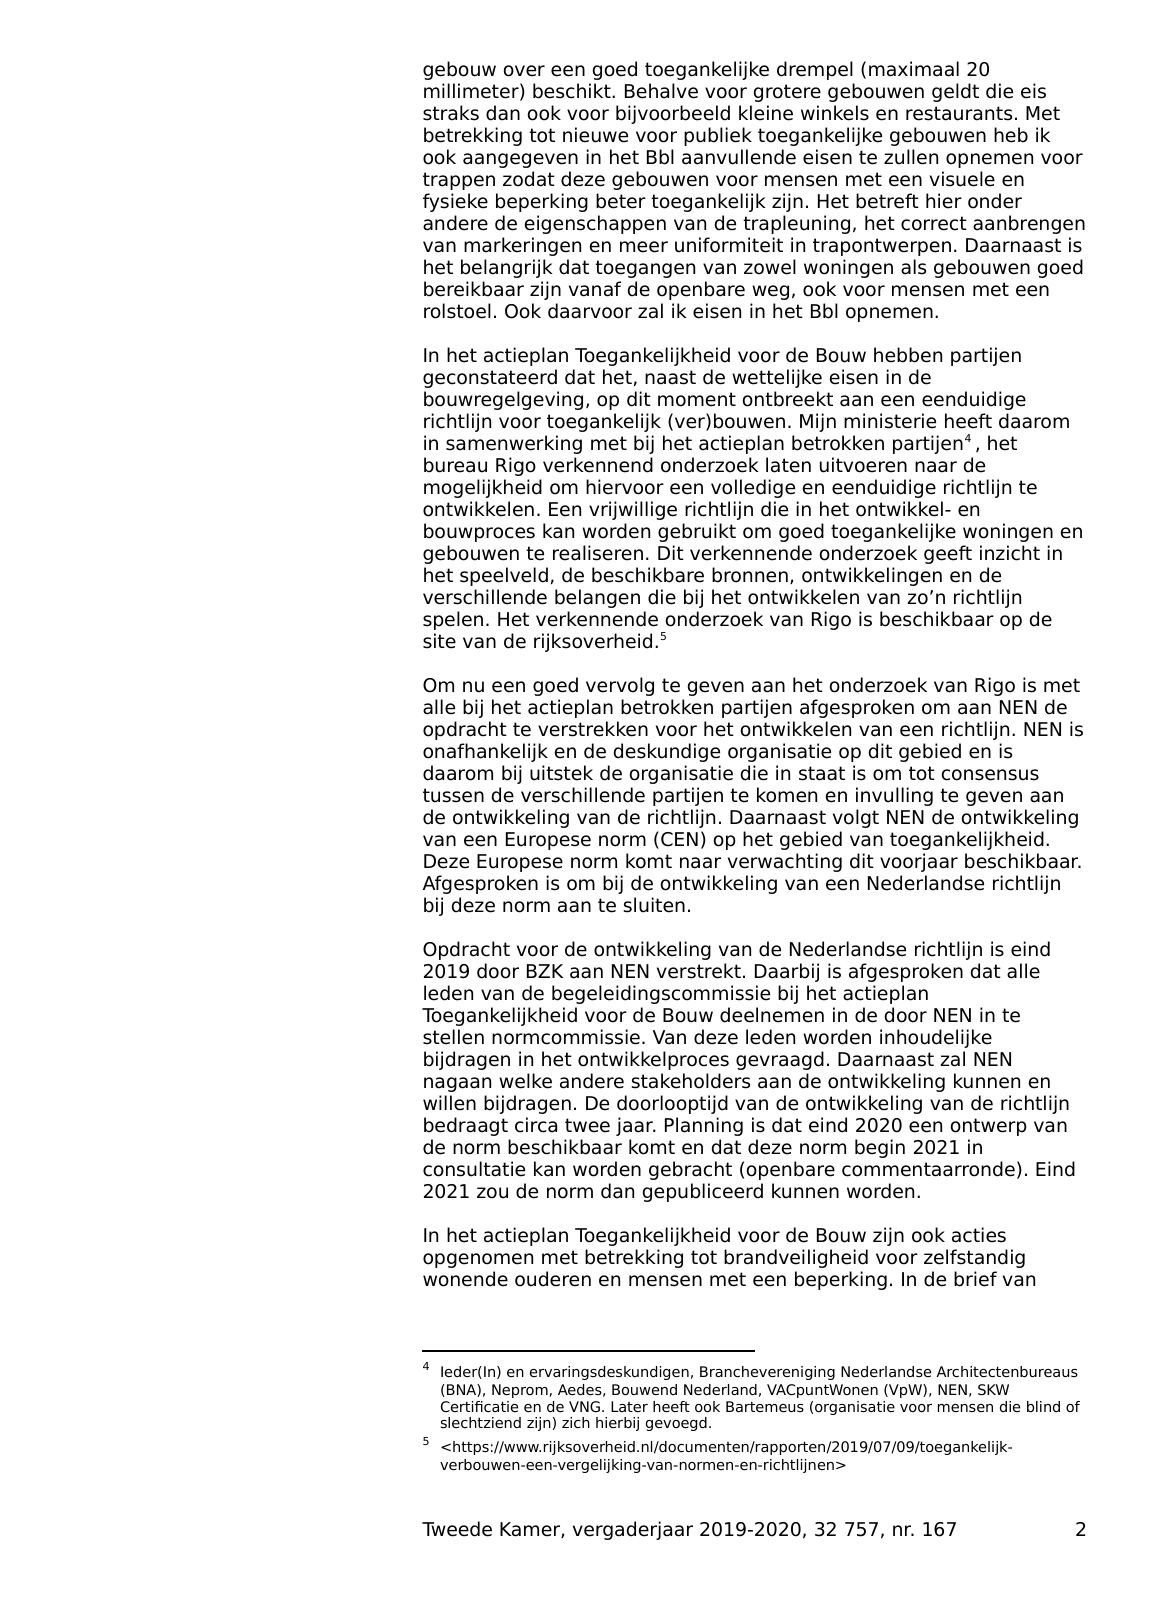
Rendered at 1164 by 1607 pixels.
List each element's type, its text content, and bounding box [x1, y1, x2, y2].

text <https://www.rijksoverheid.nl/documenten/rapporten/2019/07/09/toegankelijk-verbouwen-een-vergelijking-van-normen-en-richtlijnen> [422, 1435, 1087, 1474]
text In het actieplan Toegankelijkheid voor de Bouw hebben partijen geconstateerd dat het, naast de wettelijke eisen in de bouwregelgeving, op dit moment ontbreekt aan een eenduidige richtlijn voor toegankelijk (ver)bouwen. Mijn ministerie heeft daarom in samenwerking met bij het actieplan betrokken partijen, het bureau Rigo verkennend onderzoek laten uitvoeren naar de mogelijkheid om hiervoor een volledige en eenduidige richtlijn te ontwikkelen. Een vrijwillige richtlijn die in het ontwikkel- en bouwproces kan worden gebruikt om goed toegankelijke woningen en gebouwen te realiseren. Dit verkennende onderzoek geeft inzicht in het speelveld, de beschikbare bronnen, ontwikkelingen en de verschillende belangen die bij het ontwikkelen van zo’n richtlijn spelen. Het verkennende onderzoek van Rigo is beschikbaar op de site van de rijksoverheid. [422, 345, 1087, 653]
text Ieder(In) en ervaringsdeskundigen, Branchevereniging Nederlandse Architectenbureaus (BNA), Neprom, Aedes, Bouwend Nederland, VACpuntWonen (VpW), NEN, SKW Certificatie en de VNG. Later heeft ook Bartemeus (organisatie voor mensen die blind of slechtziend zijn) zich hierbij gevoegd. [422, 1360, 1087, 1432]
text gebouw over een goed toegankelijke drempel (maximaal 20 millimeter) beschikt. Behalve voor grotere gebouwen geldt die eis straks dan ook voor bijvoorbeeld kleine winkels en restaurants. Met betrekking tot nieuwe voor publiek toegankelijke gebouwen heb ik ook aangegeven in het Bbl aanvullende eisen te zullen opnemen voor trappen zodat deze gebouwen voor mensen met een visuele en fysieke beperking beter toegankelijk zijn. Het betreft hier onder andere de eigenschappen van de trapleuning, het correct aanbrengen van markeringen en meer uniformiteit in trapontwerpen. Daarnaast is het belangrijk dat toegangen van zowel woningen als gebouwen goed bereikbaar zijn vanaf de openbare weg, ook voor mensen met een rolstoel. Ook daarvoor zal ik eisen in het Bbl opnemen. [422, 59, 1087, 323]
text Om nu een goed vervolg te geven aan het onderzoek van Rigo is met alle bij het actieplan betrokken partijen afgesproken om aan NEN de opdracht te verstrekken voor het ontwikkelen van een richtlijn. NEN is onafhankelijk en de deskundige organisatie op dit gebied en is daarom bij uitstek de organisatie die in staat is om tot consensus tussen de verschillende partijen te komen en invulling te geven aan de ontwikkeling van de richtlijn. Daarnaast volgt NEN de ontwikkeling van een Europese norm (CEN) op het gebied van toegankelijkheid. Deze Europese norm komt naar verwachting dit voorjaar beschikbaar. Afgesproken is om bij de ontwikkeling van een Nederlandse richtlijn bij deze norm aan te sluiten. [422, 675, 1087, 917]
text In het actieplan Toegankelijkheid voor de Bouw zijn ook acties opgenomen met betrekking tot brandveiligheid voor zelfstandig wonende ouderen en mensen met een beperking. In de brief van [422, 1225, 1087, 1291]
text Opdracht voor de ontwikkeling van de Nederlandse richtlijn is eind 2019 door BZK aan NEN verstrekt. Daarbij is afgesproken dat alle leden van de begeleidingscommissie bij het actieplan Toegankelijkheid voor de Bouw deelnemen in de door NEN in te stellen normcommissie. Van deze leden worden inhoudelijke bijdragen in het ontwikkelproces gevraagd. Daarnaast zal NEN nagaan welke andere stakeholders aan de ontwikkeling kunnen en willen bijdragen. De doorlooptijd van de ontwikkeling van de richtlijn bedraagt circa twee jaar. Planning is dat eind 2020 een ontwerp van de norm beschikbaar komt en dat deze norm begin 2021 in consultatie kan worden gebracht (openbare commentaarronde). Eind 2021 zou de norm dan gepubliceerd kunnen worden. [422, 939, 1087, 1203]
